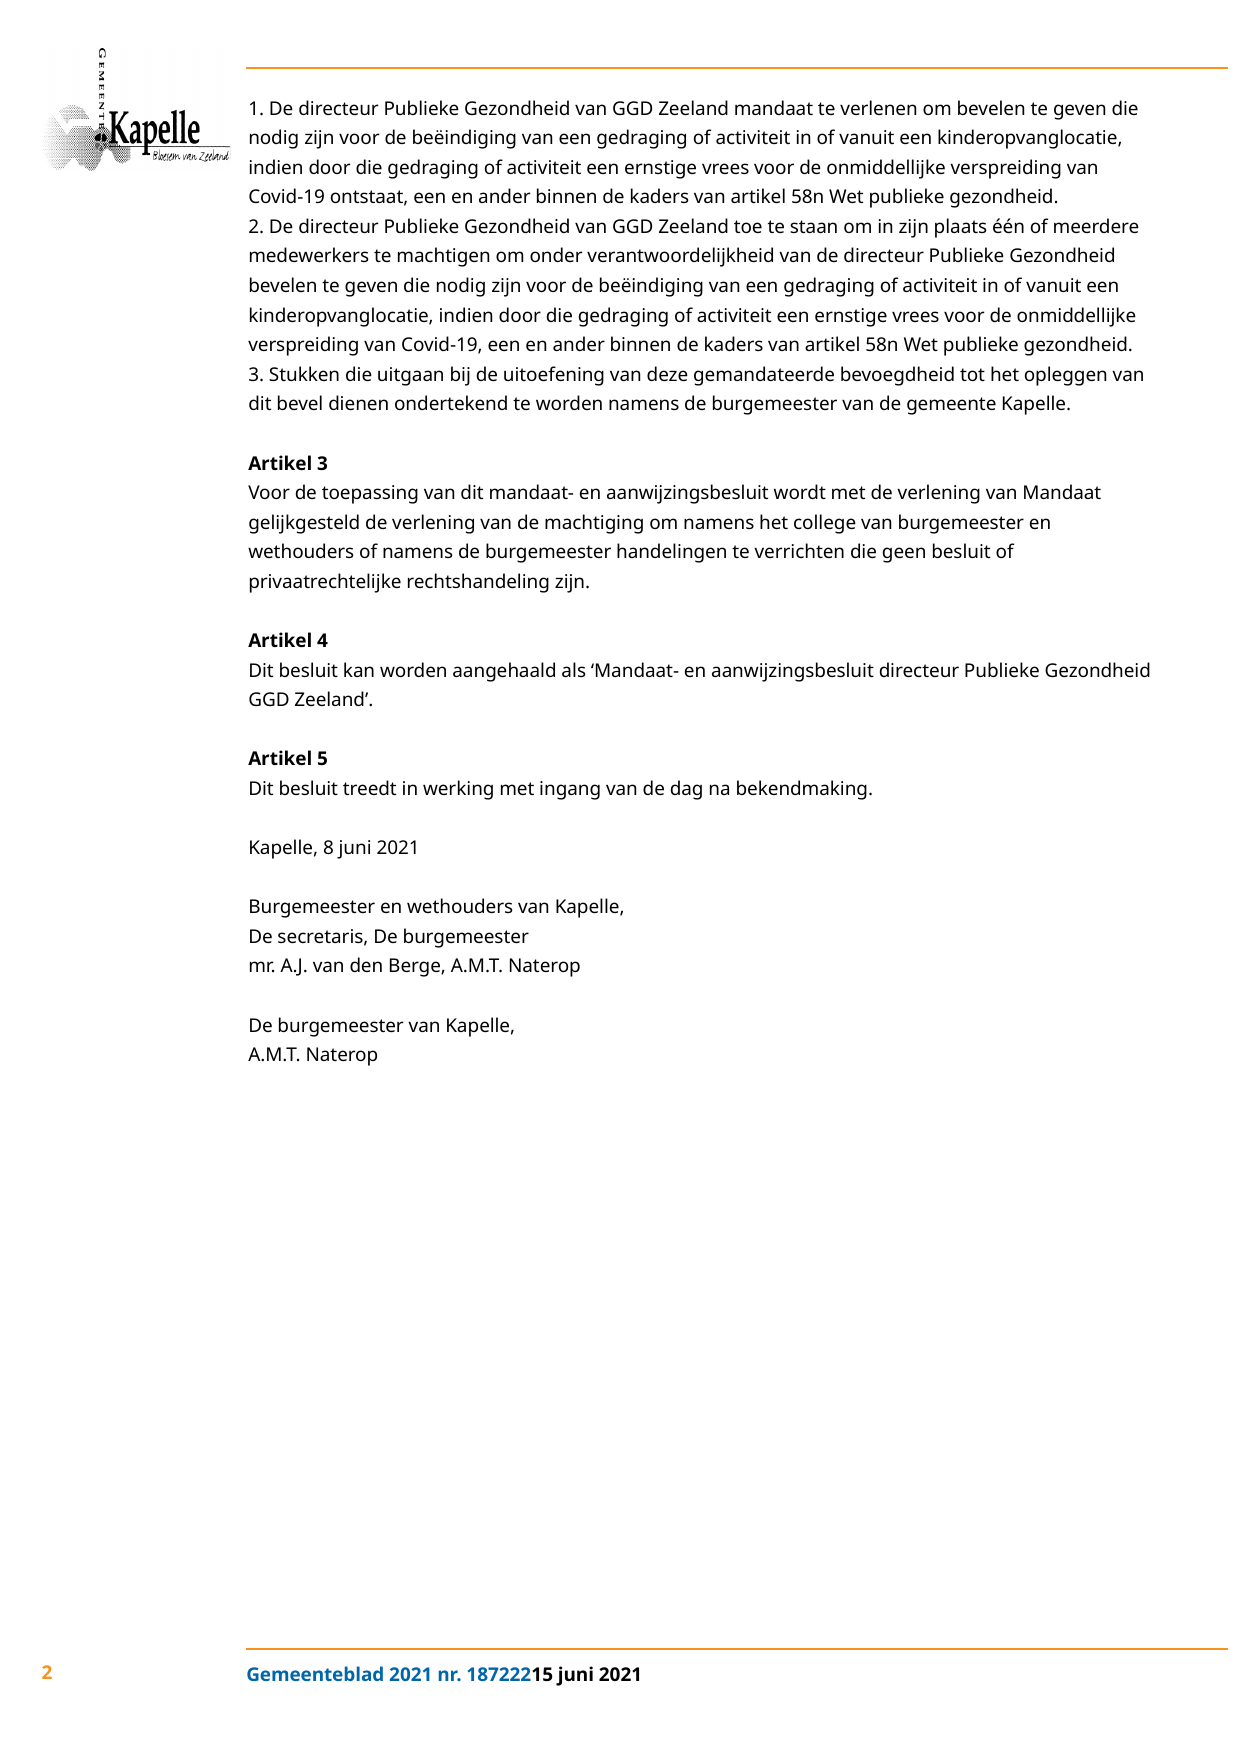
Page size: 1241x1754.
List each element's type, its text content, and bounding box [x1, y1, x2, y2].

picture [41, 47, 231, 172]
text De secretaris, De burgemeester [248, 923, 1152, 949]
text Kapelle, 8 juni 2021 [248, 834, 1152, 860]
text Artikel 4 [248, 627, 1152, 653]
text A.M.T. Naterop [248, 1041, 1152, 1067]
text Voor de toepassing van dit mandaat- en aanwijzingsbesluit wordt met de verlening van Mandaat gelijkgesteld de verlening van de machtiging om namens het college van burgemeester en wethouders of namens de burgemeester handelingen te verrichten die geen besluit of privaatrechtelijke rechtshandeling zijn. [248, 479, 1152, 594]
text 1. De directeur Publieke Gezondheid van GGD Zeeland mandaat te verlenen om bevelen te geven die nodig zijn voor de beëindiging van een gedraging of activiteit in of vanuit een kinderopvanglocatie, indien door die gedraging of activiteit een ernstige vrees voor de onmiddellijke verspreiding van Covid-19 ontstaat, een en ander binnen de kaders van artikel 58n Wet publieke gezondheid. [248, 95, 1152, 209]
text mr. A.J. van den Berge, A.M.T. Naterop [248, 953, 1152, 978]
text Artikel 5 [248, 746, 1152, 771]
text De burgemeester van Kapelle, [248, 1012, 1152, 1038]
text Dit besluit treedt in werking met ingang van de dag na bekendmaking. [248, 775, 1152, 801]
text 3. Stukken die uitgaan bij de uitoefening van deze gemandateerde bevoegdheid tot het opleggen van dit bevel dienen ondertekend te worden namens de burgemeester van de gemeente Kapelle. [248, 361, 1152, 416]
text Dit besluit kan worden aangehaald als ‘Mandaat- en aanwijzingsbesluit directeur Publieke Gezondheid GGD Zeeland’. [248, 657, 1152, 712]
text Burgemeester en wethouders van Kapelle, [248, 893, 1152, 919]
text 2. De directeur Publieke Gezondheid van GGD Zeeland toe te staan om in zijn plaats één of meerdere medewerkers te machtigen om onder verantwoordelijkheid van de directeur Publieke Gezondheid bevelen te geven die nodig zijn voor de beëindiging van een gedraging of activiteit in of vanuit een kinderopvanglocatie, indien door die gedraging of activiteit een ernstige vrees voor de onmiddellijke verspreiding van Covid-19, een en ander binnen de kaders van artikel 58n Wet publieke gezondheid. [248, 213, 1152, 357]
text Artikel 3 [248, 450, 1152, 476]
